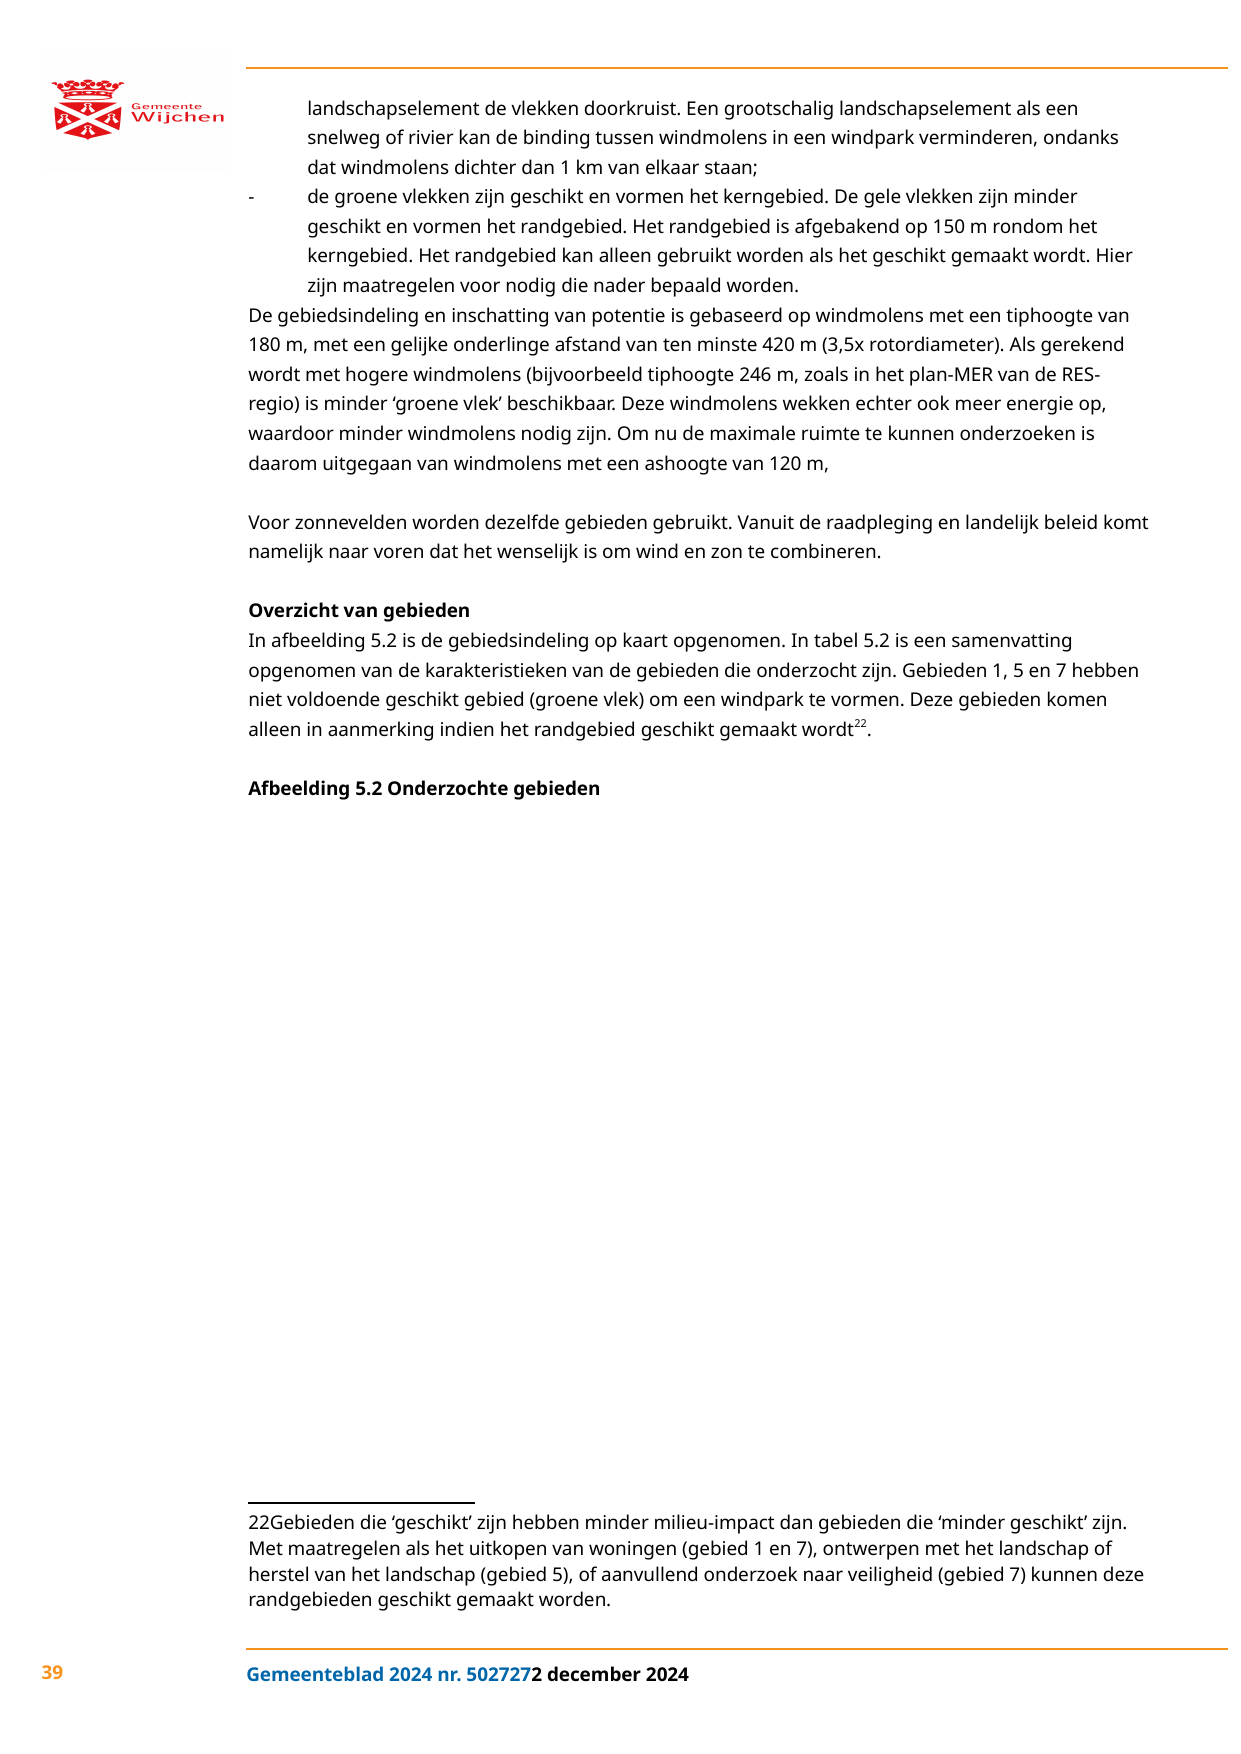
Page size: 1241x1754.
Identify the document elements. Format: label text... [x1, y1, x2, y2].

list landschapselement de vlekken doorkruist. Een grootschalig landschapselement als een snelweg of rivier kan de binding tussen windmolens in een windpark verminderen, ondanks dat windmolens dichter dan 1 km van elkaar staan; [248, 95, 1152, 180]
text Overzicht van gebieden [248, 598, 1152, 623]
text In afbeelding 5.2 is de gebiedsindeling op kaart opgenomen. In tabel 5.2 is een samenvatting opgenomen van de karakteristieken van de gebieden die onderzocht zijn. Gebieden 1, 5 en 7 hebben niet voldoende geschikt gebied (groene vlek) om een windpark te vormen. Deze gebieden komen alleen in aanmerking indien het randgebied geschikt gemaakt wordt. [248, 627, 1152, 742]
text Afbeelding 5.2 Onderzochte gebieden [248, 775, 1152, 801]
picture [41, 47, 231, 172]
text Gebieden die ‘geschikt’ zijn hebben minder milieu-impact dan gebieden die ‘minder geschikt’ zijn. Met maatregelen als het uitkopen van woningen (gebied 1 en 7), ontwerpen met het landschap of herstel van het landschap (gebied 5), of aanvullend onderzoek naar veiligheid (gebied 7) kunnen deze randgebieden geschikt gemaakt worden. [248, 1509, 1152, 1612]
list de groene vlekken zijn geschikt en vormen het kerngebied. De gele vlekken zijn minder geschikt en vormen het randgebied. Het randgebied is afgebakend op 150 m rondom het kerngebied. Het randgebied kan alleen gebruikt worden als het geschikt gemaakt wordt. Hier zijn maatregelen voor nodig die nader bepaald worden. [248, 183, 1152, 298]
text Voor zonnevelden worden dezelfde gebieden gebruikt. Vanuit de raadpleging en landelijk beleid komt namelijk naar voren dat het wenselijk is om wind en zon te combineren. [248, 509, 1152, 564]
text De gebiedsindeling en inschatting van potentie is gebaseerd op windmolens met een tiphoogte van 180 m, met een gelijke onderlinge afstand van ten minste 420 m (3,5x rotordiameter). Als gerekend wordt met hogere windmolens (bijvoorbeeld tiphoogte 246 m, zoals in het plan-MER van de RES-regio) is minder ‘groene vlek’ beschikbaar. Deze windmolens wekken echter ook meer energie op, waardoor minder windmolens nodig zijn. Om nu de maximale ruimte te kunnen onderzoeken is daarom uitgegaan van windmolens met een ashoogte van 120 m, [248, 302, 1152, 476]
